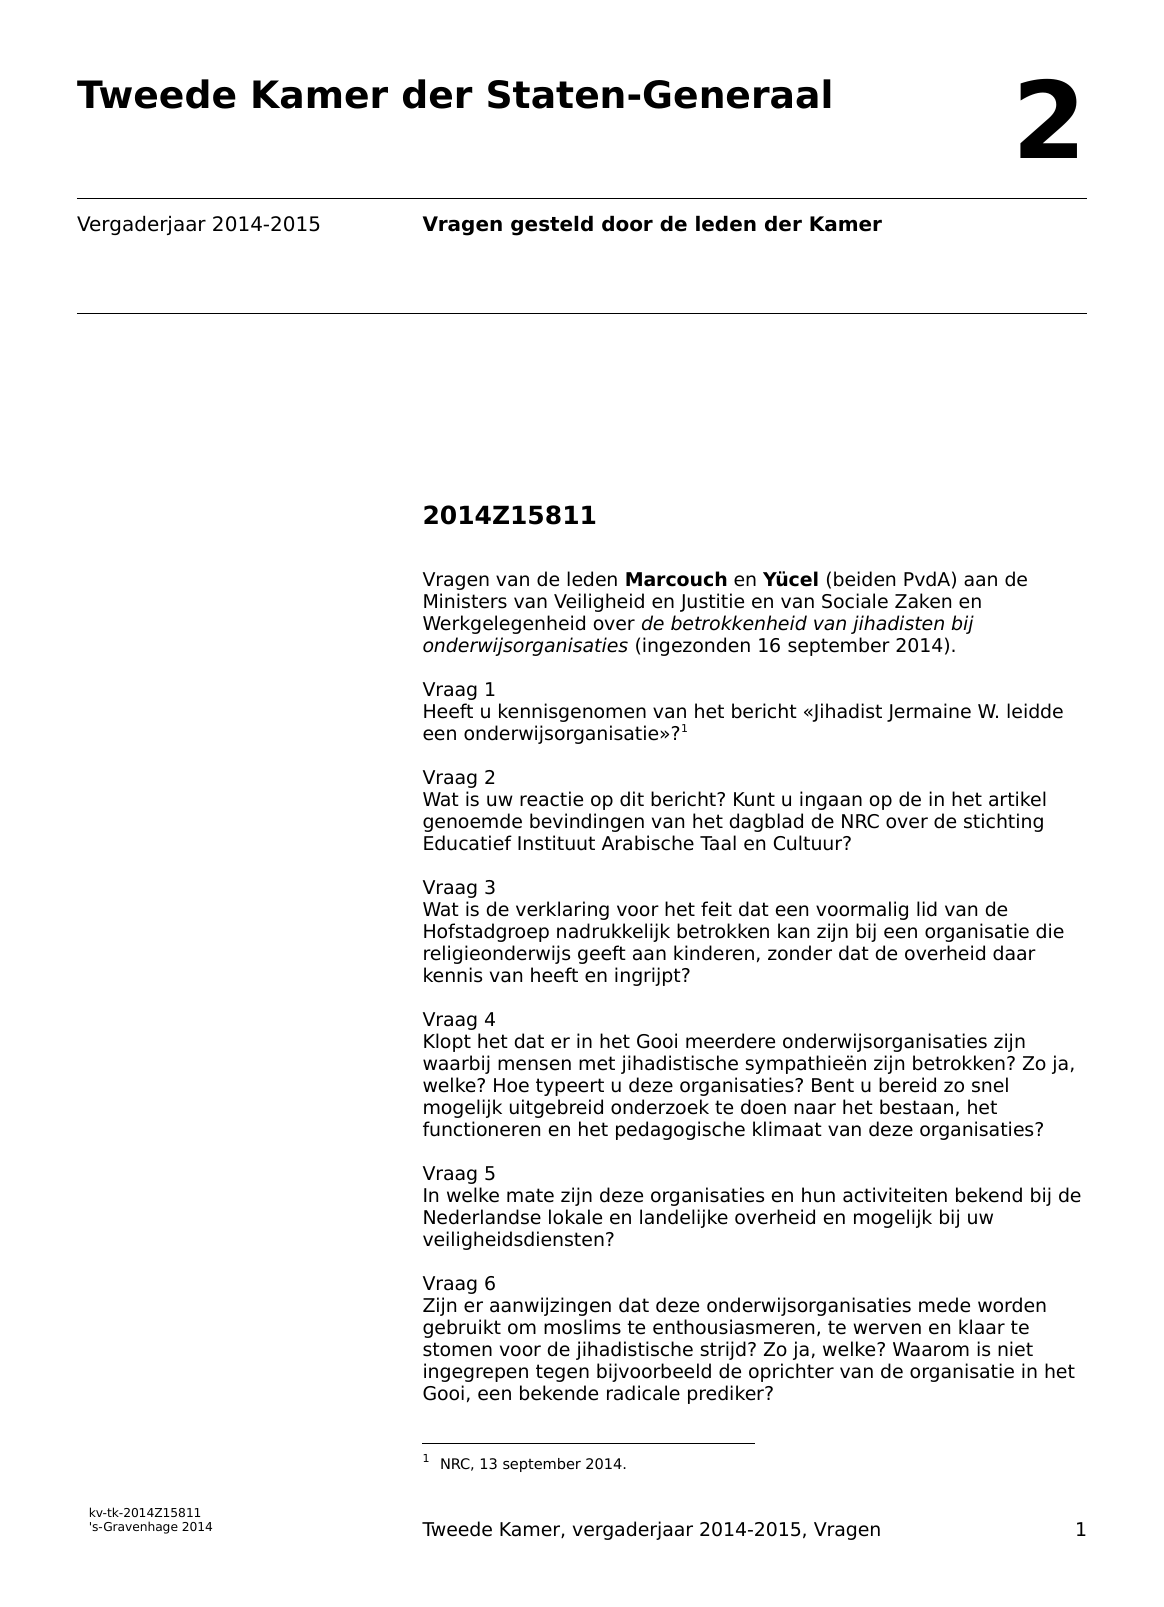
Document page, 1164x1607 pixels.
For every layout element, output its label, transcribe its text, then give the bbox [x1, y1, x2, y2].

text Vraag 2 [422, 767, 1087, 789]
table_cell Vragen gesteld door de leden der Kamer [422, 199, 1087, 313]
table_header Tweede Kamer der Staten-Generaal [77, 59, 886, 198]
text Zijn er aanwijzingen dat deze onderwijsorganisaties mede worden gebruikt om moslims te enthousiasmeren, te werven en klaar te stomen voor de jihadistische strijd? Zo ja, welke? Waarom is niet ingegrepen tegen bijvoorbeeld de oprichter van de organisatie in het Gooi, een bekende radicale prediker? [422, 1295, 1087, 1405]
text Vraag 5 [422, 1163, 1087, 1185]
text In welke mate zijn deze organisaties en hun activiteiten bekend bij de Nederlandse lokale en landelijke overheid en mogelijk bij uw veiligheidsdiensten? [422, 1185, 1087, 1251]
text 2014Z15811 [422, 501, 1087, 531]
text Vraag 6 [422, 1273, 1087, 1295]
text Wat is uw reactie op dit bericht? Kunt u ingaan op de in het artikel genoemde bevindingen van het dagblad de NRC over de stichting Educatief Instituut Arabische Taal en Cultuur? [422, 789, 1087, 855]
table_cell Vergaderjaar 2014-2015 [77, 199, 422, 313]
text Vraag 4 [422, 1009, 1087, 1031]
text Vragen van de leden Marcouch en Yücel (beiden PvdA) aan de Ministers van Veiligheid en Justitie en van Sociale Zaken en Werkgelegenheid over de betrokkenheid van jihadisten bij onderwijsorganisaties (ingezonden 16 september 2014). [422, 569, 1087, 657]
text Heeft u kennisgenomen van het bericht «Jihadist Jermaine W. leidde een onderwijsorganisatie»? [422, 701, 1087, 745]
text kv-tk-2014Z15811 [88, 1506, 323, 1520]
text 's-Gravenhage 2014 [88, 1520, 323, 1534]
text Vraag 1 [422, 679, 1087, 701]
text Vraag 3 [422, 877, 1087, 899]
text Klopt het dat er in het Gooi meerdere onderwijsorganisaties zijn waarbij mensen met jihadistische sympathieën zijn betrokken? Zo ja, welke? Hoe typeert u deze organisaties? Bent u bereid zo snel mogelijk uitgebreid onderzoek te doen naar het bestaan, het functioneren en het pedagogische klimaat van deze organisaties? [422, 1031, 1087, 1141]
table_header 2 [886, 59, 1087, 198]
text NRC, 13 september 2014. [422, 1452, 1087, 1474]
text Wat is de verklaring voor het feit dat een voormalig lid van de Hofstadgroep nadrukkelijk betrokken kan zijn bij een organisatie die religieonderwijs geeft aan kinderen, zonder dat de overheid daar kennis van heeft en ingrijpt? [422, 899, 1087, 987]
